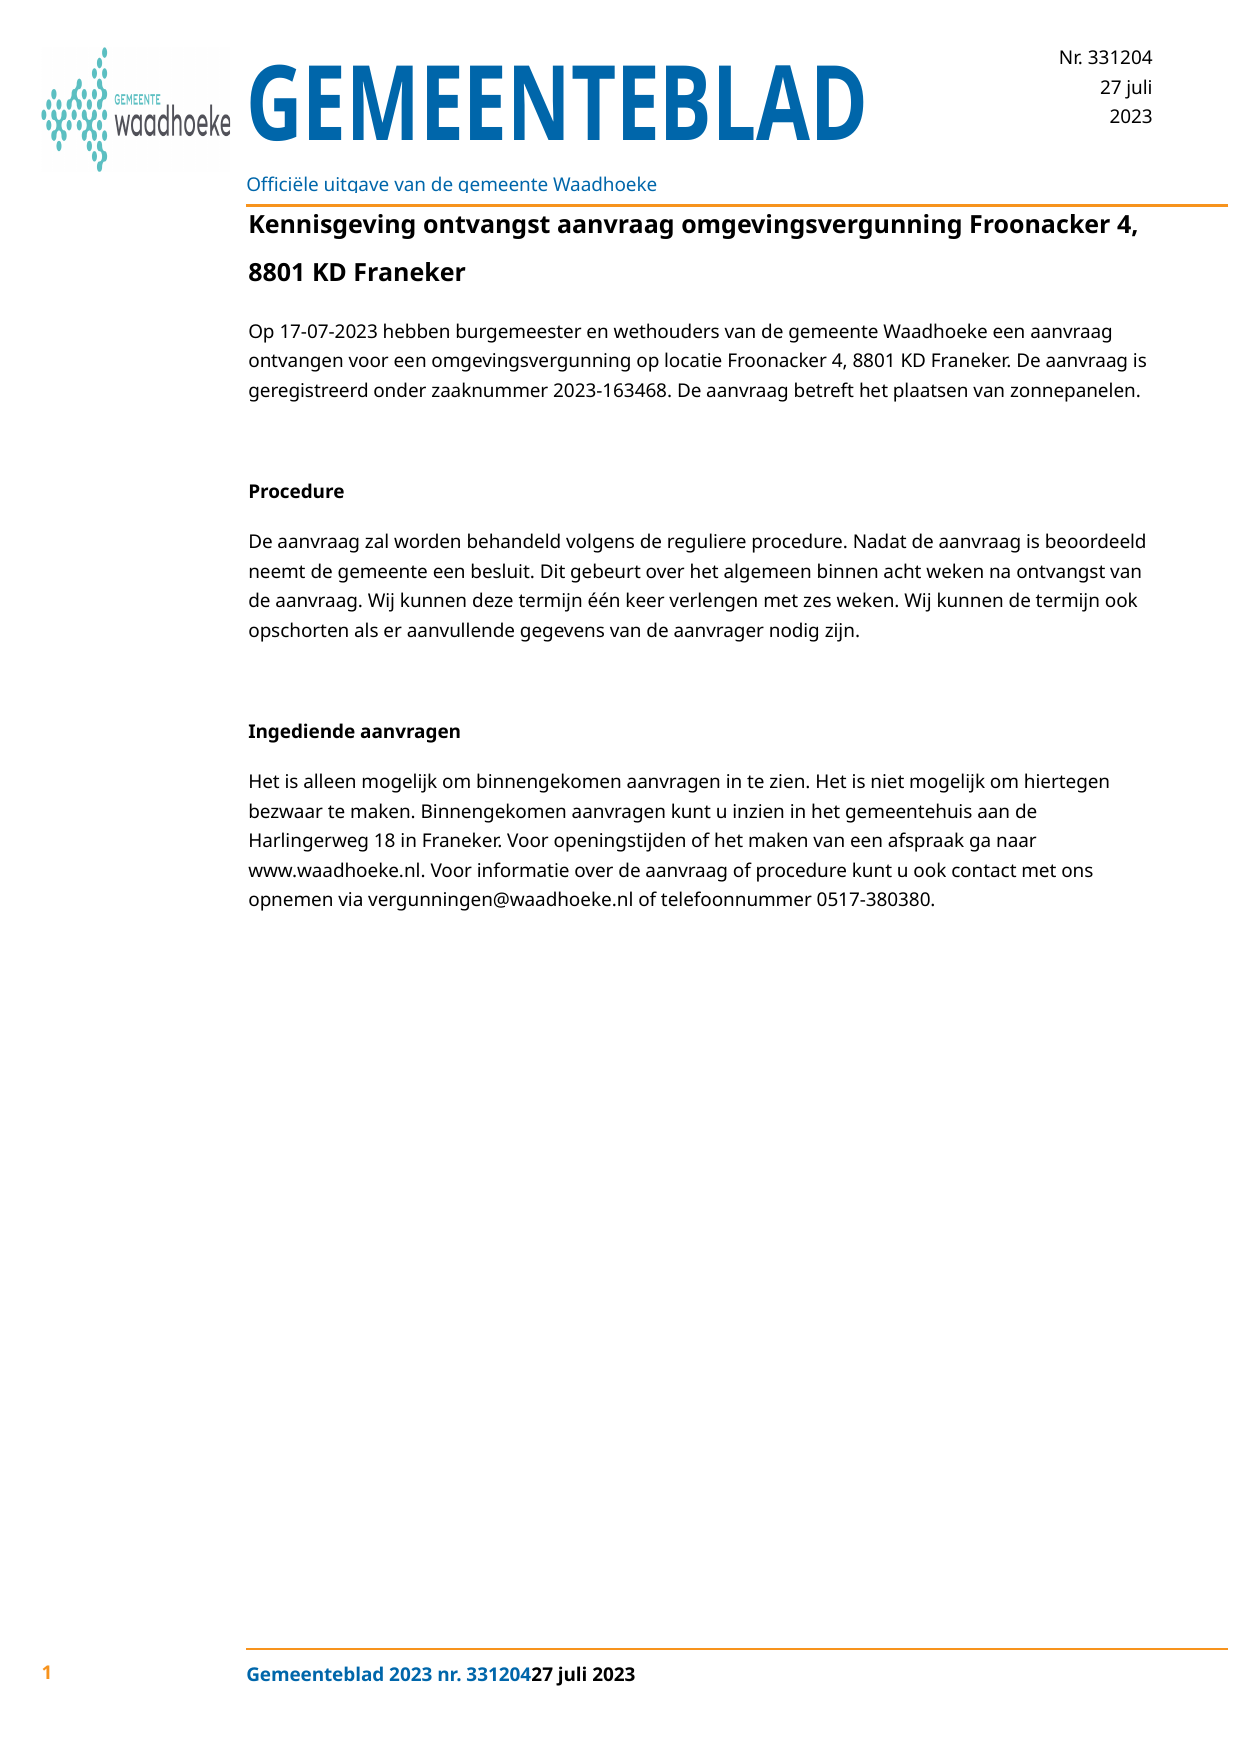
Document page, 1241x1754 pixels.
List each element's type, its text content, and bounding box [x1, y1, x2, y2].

text Procedure [248, 478, 1152, 504]
text De aanvraag zal worden behandeld volgens de reguliere procedure. Nadat de aanvraag is beoordeeld neemt de gemeente een besluit. Dit gebeurt over het algemeen binnen acht weken na ontvangst van de aanvraag. Wij kunnen deze termijn één keer verlengen met zes weken. Wij kunnen de termijn ook opschorten als er aanvullende gegevens van de aanvrager nodig zijn. [248, 528, 1152, 643]
picture [41, 47, 231, 172]
text Het is alleen mogelijk om binnengekomen aanvragen in te zien. Het is niet mogelijk om hiertegen bezwaar te maken. Binnengekomen aanvragen kunt u inzien in het gemeentehuis aan de Harlingerweg 18 in Franeker. Voor openingstijden of het maken van een afspraak ga naar www.waadhoeke.nl. Voor informatie over de aanvraag of procedure kunt u ook contact met ons opnemen via vergunningen@waadhoeke.nl of telefoonnummer 0517-380380. [248, 768, 1152, 912]
text Ingediende aanvragen [248, 718, 1152, 744]
text Op 17-07-2023 hebben burgemeester en wethouders van de gemeente Waadhoeke een aanvraag ontvangen voor een omgevingsvergunning op locatie Froonacker 4, 8801 KD Franeker. De aanvraag is geregistreerd onder zaaknummer 2023-163468. De aanvraag betreft het plaatsen van zonnepanelen. [248, 318, 1152, 403]
text Kennisgeving ontvangst aanvraag omgevingsvergunning Froonacker 4, 8801 KD Franeker [248, 207, 1152, 288]
